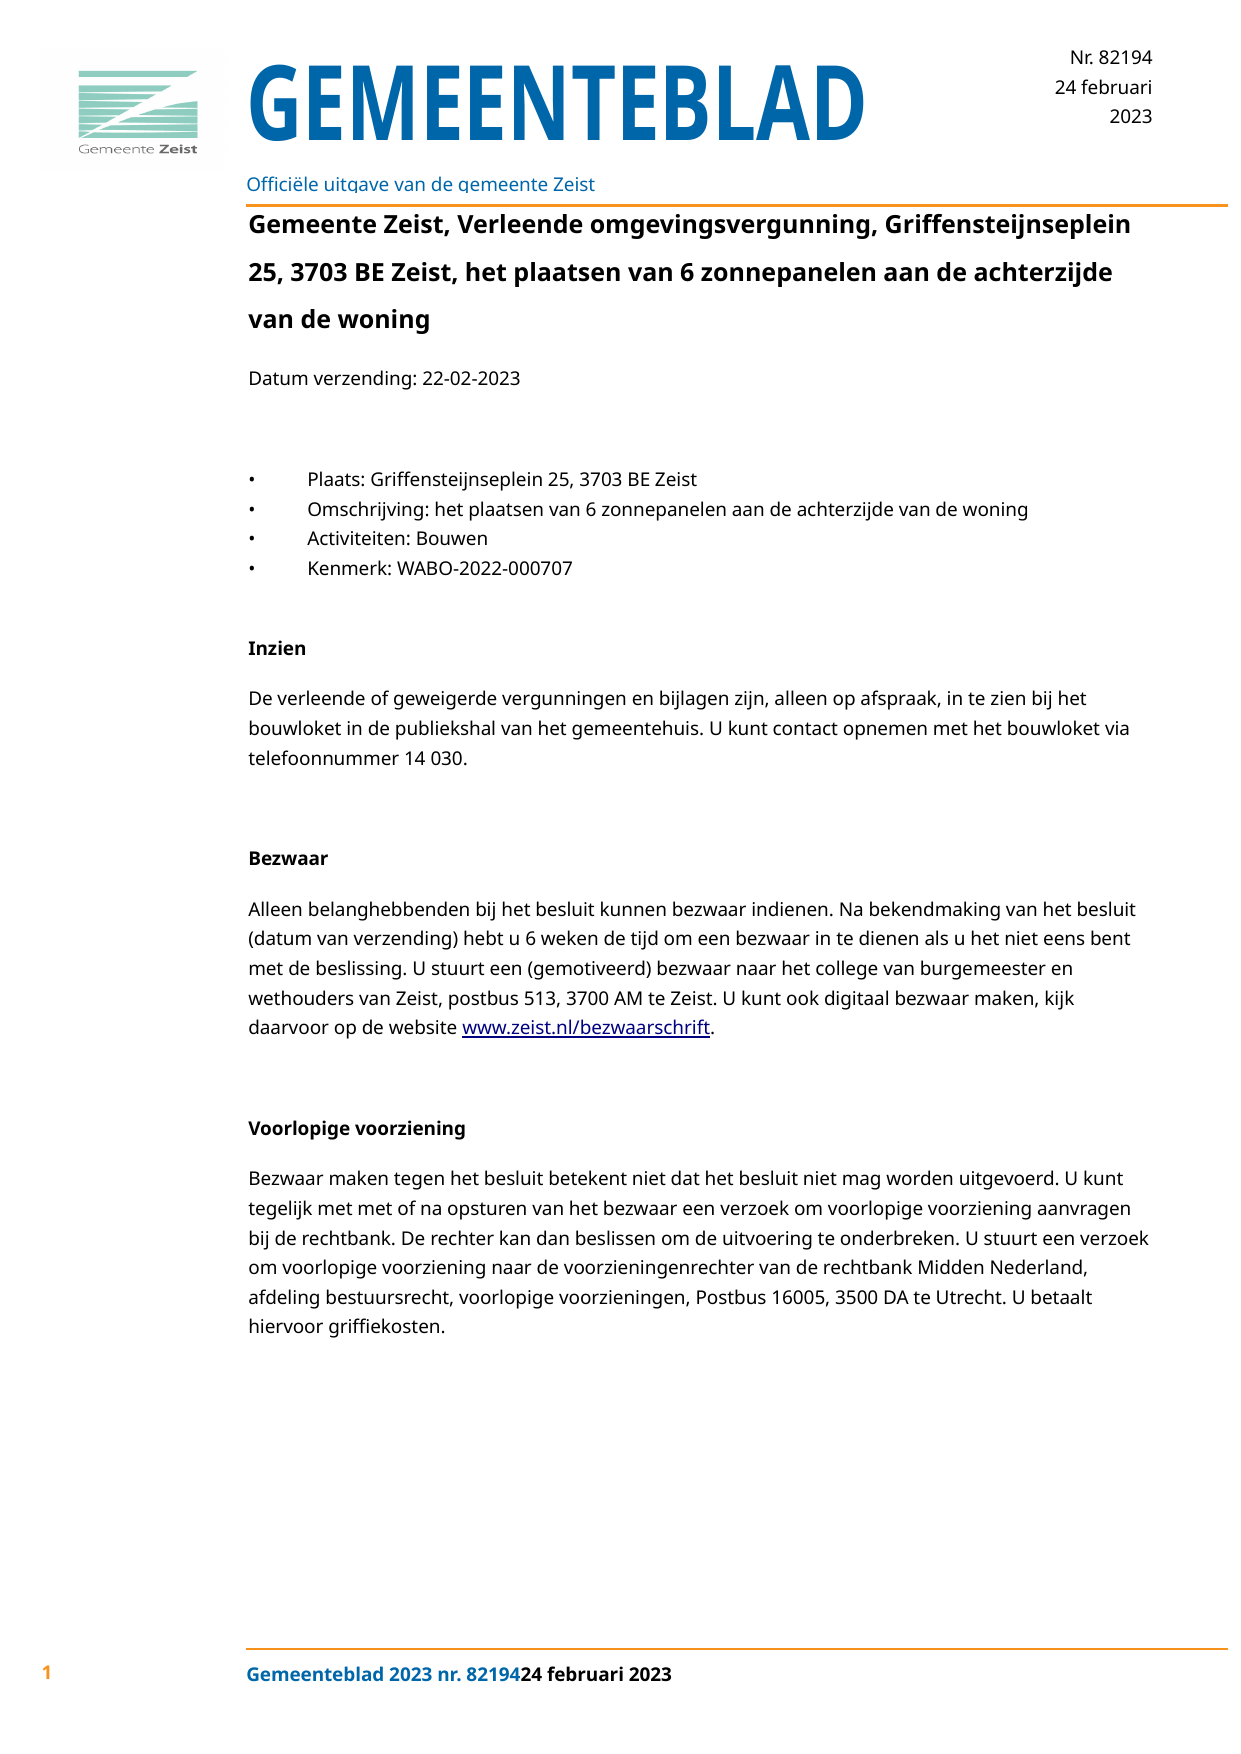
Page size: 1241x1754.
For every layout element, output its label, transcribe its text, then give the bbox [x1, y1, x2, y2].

text Datum verzending: 22-02-2023 [248, 366, 1152, 391]
list Activiteiten: Bouwen [248, 526, 1152, 551]
text Bezwaar maken tegen het besluit betekent niet dat het besluit niet mag worden uitgevoerd. U kunt tegelijk met met of na opsturen van het bezwaar een verzoek om voorlopige voorziening aanvragen bij de rechtbank. De rechter kan dan beslissen om de uitvoering te onderbreken. U stuurt een verzoek om voorlopige voorziening naar de voorzieningenrechter van de rechtbank Midden Nederland, afdeling bestuursrecht, voorlopige voorzieningen, Postbus 16005, 3500 DA te Utrecht. U betaalt hiervoor griffiekosten. [248, 1166, 1152, 1339]
text Bezwaar [248, 846, 1152, 871]
picture [41, 47, 231, 172]
list Kenmerk: WABO-2022-000707 [248, 555, 1152, 581]
list Plaats: Griffensteijnseplein 25, 3703 BE Zeist [248, 466, 1152, 492]
text Gemeente Zeist, Verleende omgevingsvergunning, Griffensteijnseplein 25, 3703 BE Zeist, het plaatsen van 6 zonnepanelen aan de achterzijde van de woning [248, 207, 1152, 336]
text Inzien [248, 635, 1152, 661]
text Voorlopige voorziening [248, 1115, 1152, 1141]
list Omschrijving: het plaatsen van 6 zonnepanelen aan de achterzijde van de woning [248, 496, 1152, 522]
text De verleende of geweigerde vergunningen en bijlagen zijn, alleen op afspraak, in te zien bij het bouwloket in de publiekshal van het gemeentehuis. U kunt contact opnemen met het bouwloket via telefoonnummer 14 030. [248, 686, 1152, 770]
text Alleen belanghebbenden bij het besluit kunnen bezwaar indienen. Na bekendmaking van het besluit (datum van verzending) hebt u 6 weken de tijd om een bezwaar in te dienen als u het niet eens bent met de beslissing. U stuurt een (gemotiveerd) bezwaar naar het college van burgemeester en wethouders van Zeist, postbus 513, 3700 AM te Zeist. U kunt ook digitaal bezwaar maken, kijk daarvoor op de website www.zeist.nl/bezwaarschrift. [248, 896, 1152, 1040]
